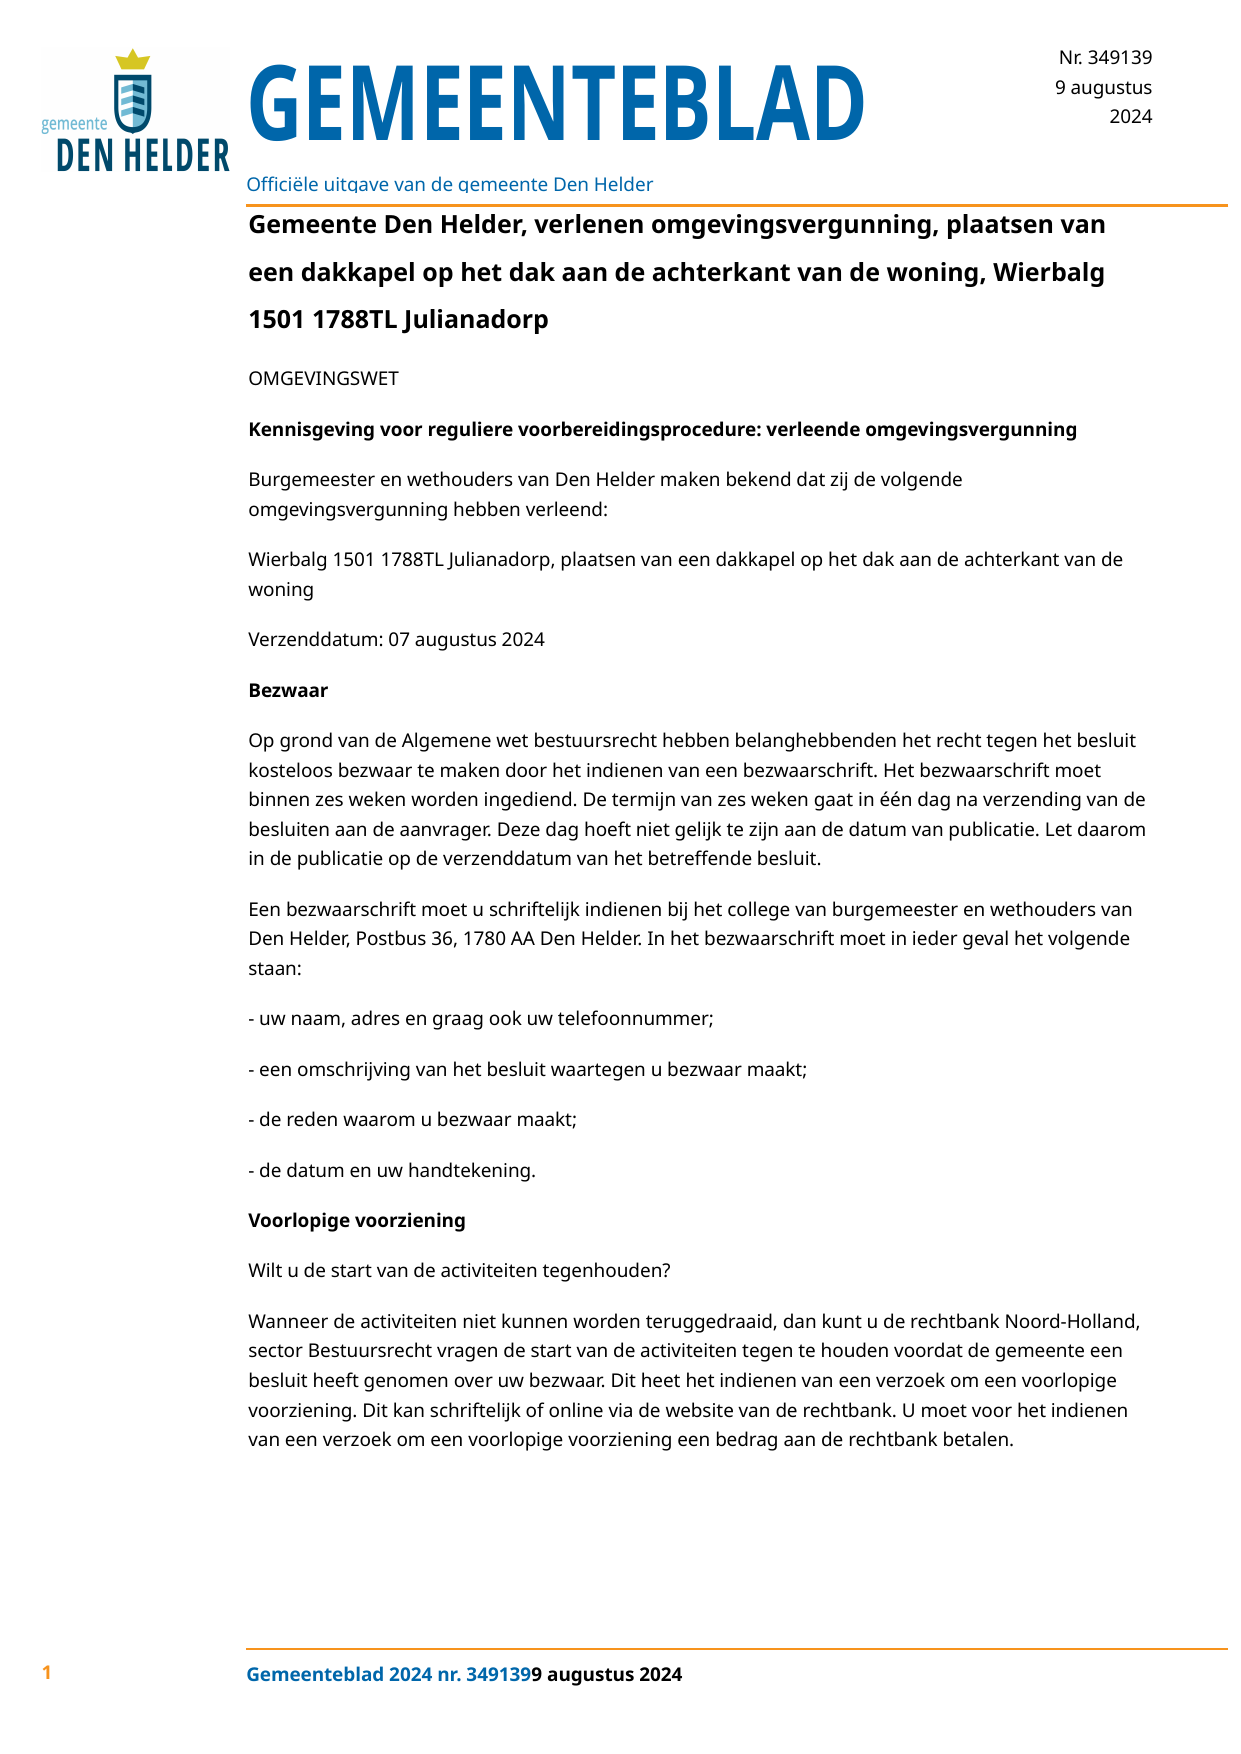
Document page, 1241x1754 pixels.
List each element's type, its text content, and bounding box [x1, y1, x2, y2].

picture [130, 157, 135, 172]
text Gemeente Den Helder, verlenen omgevingsvergunning, plaatsen van een dakkapel op het dak aan de achterkant van de woning, Wierbalg 1501 1788TL Julianadorp [248, 207, 1152, 336]
text Wanneer de activiteiten niet kunnen worden teruggedraaid, dan kunt u de rechtbank Noord-Holland, sector Bestuursrecht vragen de start van de activiteiten tegen te houden voordat de gemeente een besluit heeft genomen over uw bezwaar. Dit heet het indienen van een verzoek om een voorlopige voorziening. Dit kan schriftelijk of online via de website van de rechtbank. U moet voor het indienen van een verzoek om een voorlopige voorziening een bedrag aan de rechtbank betalen. [248, 1308, 1152, 1452]
picture [100, 154, 106, 172]
text Voorlopige voorziening [248, 1207, 1152, 1233]
picture [63, 144, 68, 165]
text Een bezwaarschrift moet u schriftelijk indienen bij het college van burgemeester en wethouders van Den Helder, Postbus 36, 1780 AA Den Helder. In het bezwaarschrift moet in ieder geval het volgende staan: [248, 896, 1152, 981]
picture [220, 160, 224, 172]
text Verzenddatum: 07 augustus 2024 [248, 626, 1152, 652]
text Bezwaar [248, 677, 1152, 702]
text OMGEVINGSWET [248, 366, 1152, 391]
text - een omschrijving van het besluit waartegen u bezwaar maakt; [248, 1056, 1152, 1082]
text Wilt u de start van de activiteiten tegenhouden? [248, 1258, 1152, 1283]
text Kennisgeving voor reguliere voorbereidingsprocedure: verleende omgevingsvergunning [248, 416, 1152, 442]
text - de datum en uw handtekening. [248, 1157, 1152, 1182]
text Wierbalg 1501 1788TL Julianadorp, plaatsen van een dakkapel op het dak aan de achterkant van de woning [248, 546, 1152, 602]
text - de reden waarom u bezwaar maakt; [248, 1106, 1152, 1132]
picture [182, 144, 187, 165]
text - uw naam, adres en graag ook uw telefoonnummer; [248, 1006, 1152, 1031]
text Op grond van de Algemene wet bestuursrecht hebben belanghebbenden het recht tegen het besluit kosteloos bezwaar te maken door het indienen van een bezwaarschrift. Het bezwaarschrift moet binnen zes weken worden ingediend. De termijn van zes weken gaat in één dag na verzending van de besluiten aan de aanvrager. Deze dag hoeft niet gelijk te zijn aan de datum van publicatie. Let daarom in de publicatie op de verzenddatum van het betreffende besluit. [248, 727, 1152, 871]
text Burgemeester en wethouders van Den Helder maken bekend dat zij de volgende omgevingsvergunning hebben verleend: [248, 466, 1152, 522]
picture [41, 47, 231, 172]
